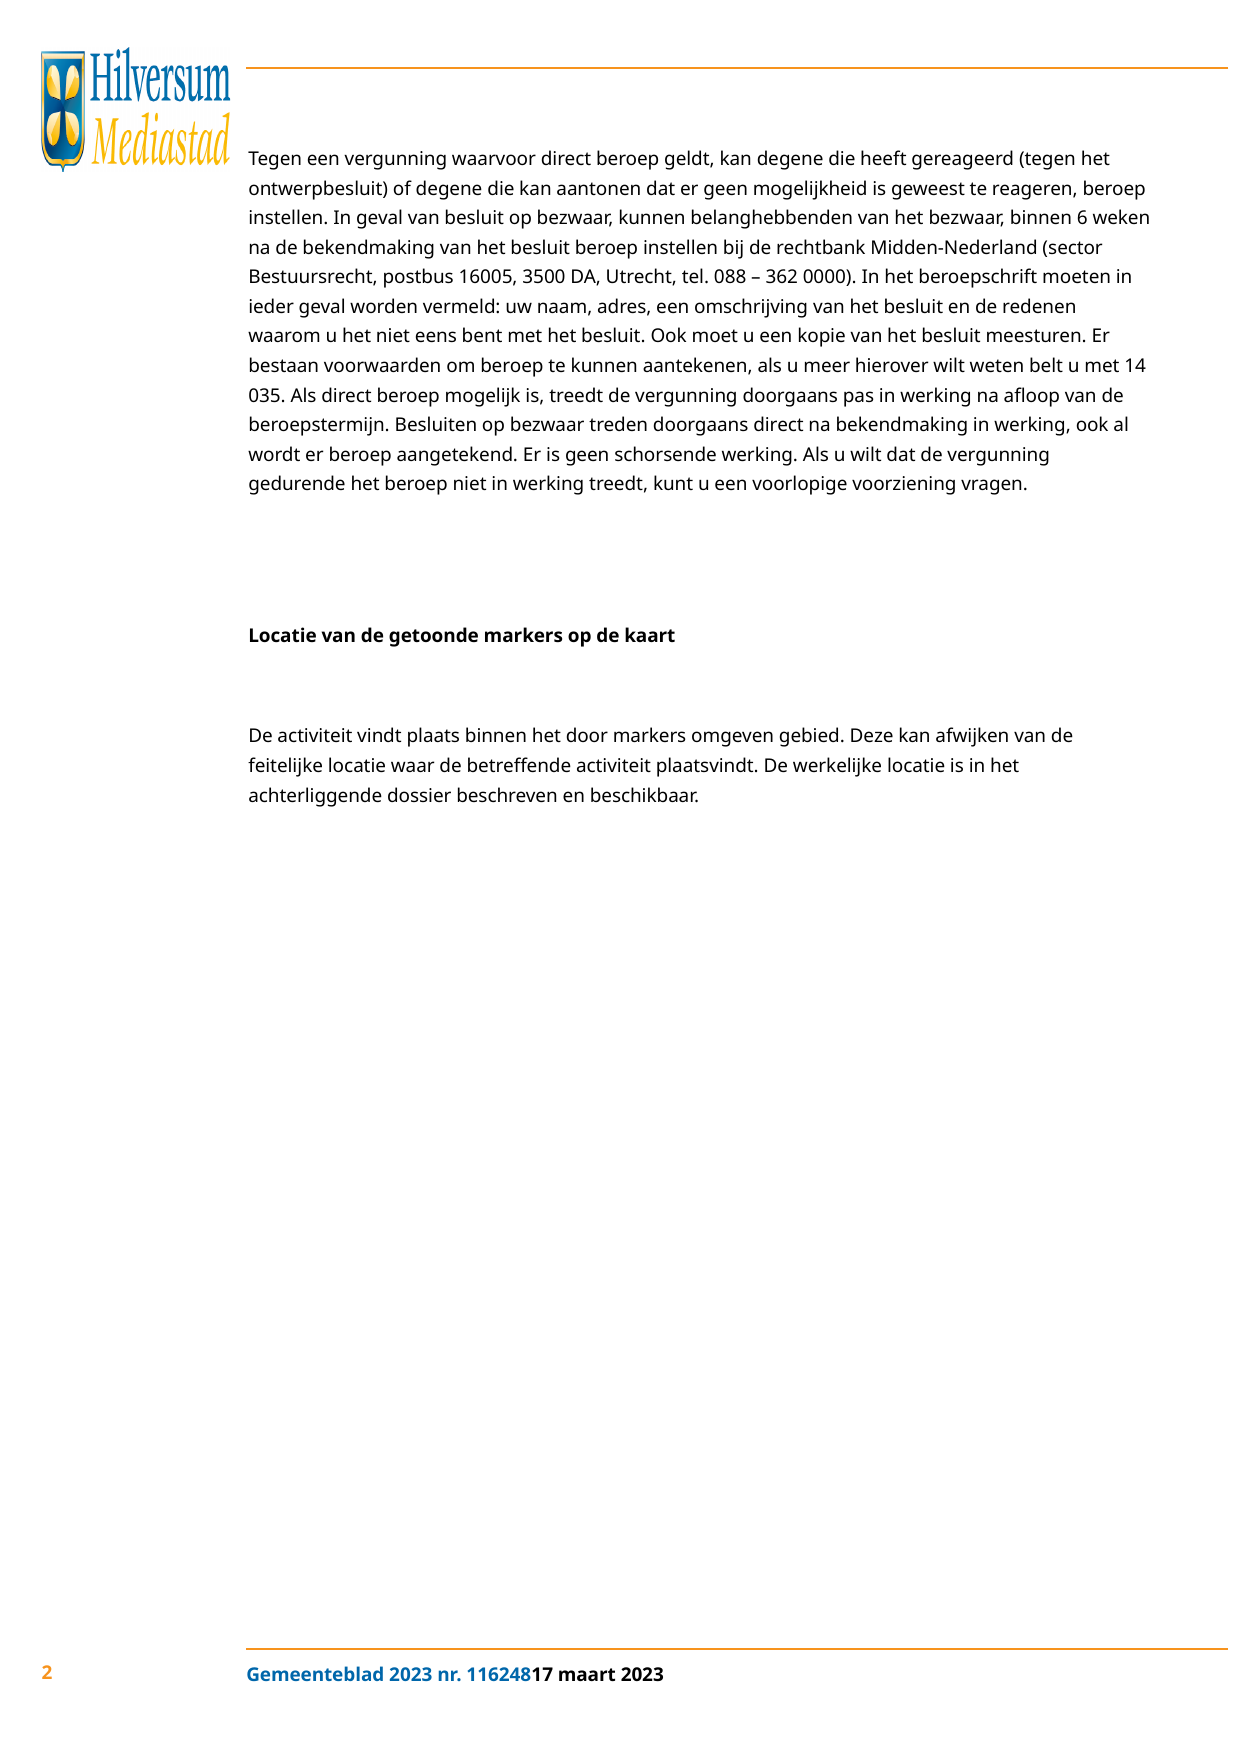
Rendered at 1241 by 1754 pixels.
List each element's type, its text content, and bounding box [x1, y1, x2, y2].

text De activiteit vindt plaats binnen het door markers omgeven gebied. Deze kan afwijken van de feitelijke locatie waar de betreffende activiteit plaatsvindt. De werkelijke locatie is in het achterliggende dossier beschreven en beschikbaar. [248, 723, 1152, 808]
text Tegen een vergunning waarvoor direct beroep geldt, kan degene die heeft gereageerd (tegen het ontwerpbesluit) of degene die kan aantonen dat er geen mogelijkheid is geweest te reageren, beroep instellen. In geval van besluit op bezwaar, kunnen belanghebbenden van het bezwaar, binnen 6 weken na de bekendmaking van het besluit beroep instellen bij de rechtbank Midden-Nederland (sector Bestuursrecht, postbus 16005, 3500 DA, Utrecht, tel. 088 – 362 0000). In het beroepschrift moeten in ieder geval worden vermeld: uw naam, adres, een omschrijving van het besluit en de redenen waarom u het niet eens bent met het besluit. Ook moet u een kopie van het besluit meesturen. Er bestaan voorwaarden om beroep te kunnen aantekenen, als u meer hierover wilt weten belt u met 14 035. Als direct beroep mogelijk is, treedt de vergunning doorgaans pas in werking na afloop van de beroepstermijn. Besluiten op bezwaar treden doorgaans direct na bekendmaking in werking, ook al wordt er beroep aangetekend. Er is geen schorsende werking. Als u wilt dat de vergunning gedurende het beroep niet in werking treedt, kunt u een voorlopige voorziening vragen. [248, 145, 1152, 496]
text Locatie van de getoonde markers op de kaart [248, 622, 1152, 648]
picture [41, 47, 231, 172]
